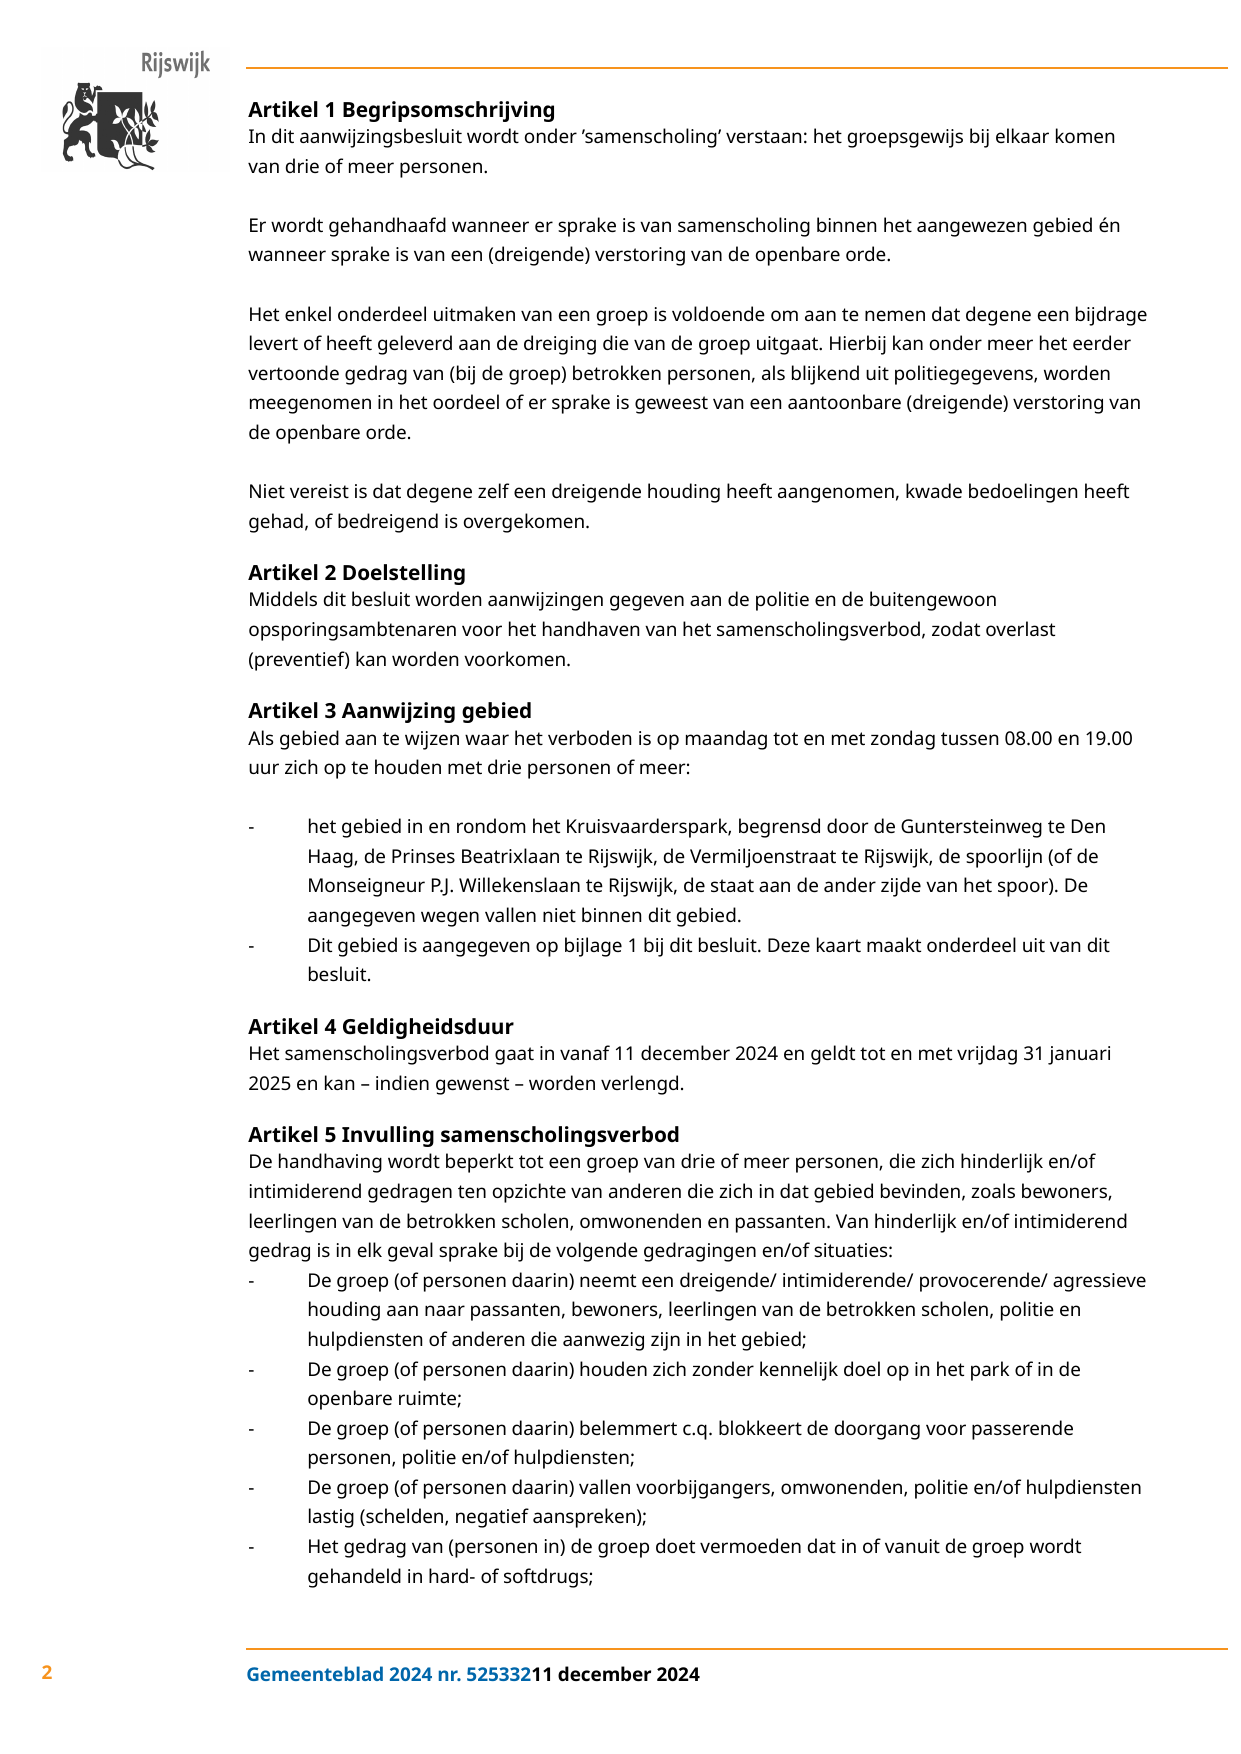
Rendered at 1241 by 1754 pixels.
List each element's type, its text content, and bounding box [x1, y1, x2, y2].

list Het gedrag van (personen in) de groep doet vermoeden dat in of vanuit de groep wordt gehandeld in hard- of softdrugs; [248, 1533, 1152, 1588]
picture [41, 47, 231, 172]
text De handhaving wordt beperkt tot een groep van drie of meer personen, die zich hinderlijk en/of intimiderend gedragen ten opzichte van anderen die zich in dat gebied bevinden, zoals bewoners, leerlingen van de betrokken scholen, omwonenden en passanten. Van hinderlijk en/of intimiderend gedrag is in elk geval sprake bij de volgende gedragingen en/of situaties: [248, 1149, 1152, 1263]
text Als gebied aan te wijzen waar het verboden is op maandag tot en met zondag tussen 08.00 en 19.00 uur zich op te houden met drie personen of meer: [248, 725, 1152, 780]
text Artikel 5 Invulling samenscholingsverbod [248, 1120, 1152, 1149]
list De groep (of personen daarin) neemt een dreigende/ intimiderende/ provocerende/ agressieve houding aan naar passanten, bewoners, leerlingen van de betrokken scholen, politie en hulpdiensten of anderen die aanwezig zijn in het gebied; [248, 1267, 1152, 1352]
text Artikel 1 Begripsomschrijving [248, 95, 1152, 123]
list het gebied in en rondom het Kruisvaarderspark, begrensd door de Guntersteinweg te Den Haag, de Prinses Beatrixlaan te Rijswijk, de Vermiljoenstraat te Rijswijk, de spoorlijn (of de Monseigneur P.J. Willekenslaan te Rijswijk, de staat aan de ander zijde van het spoor). De aangegeven wegen vallen niet binnen dit gebied. [248, 813, 1152, 928]
text Artikel 2 Doelstelling [248, 558, 1152, 587]
text Middels dit besluit worden aanwijzingen gegeven aan de politie en de buitengewoon opsporingsambtenaren voor het handhaven van het samenscholingsverbod, zodat overlast (preventief) kan worden voorkomen. [248, 587, 1152, 672]
text Niet vereist is dat degene zelf een dreigende houding heeft aangenomen, kwade bedoelingen heeft gehad, of bedreigend is overgekomen. [248, 478, 1152, 533]
list Dit gebied is aangegeven op bijlage 1 bij dit besluit. Deze kaart maakt onderdeel uit van dit besluit. [248, 932, 1152, 987]
text Het enkel onderdeel uitmaken van een groep is voldoende om aan te nemen dat degene een bijdrage levert of heeft geleverd aan de dreiging die van de groep uitgaat. Hierbij kan onder meer het eerder vertoonde gedrag van (bij de groep) betrokken personen, als blijkend uit politiegegevens, worden meegenomen in het oordeel of er sprake is geweest van een aantoonbare (dreigende) verstoring van de openbare orde. [248, 301, 1152, 445]
list De groep (of personen daarin) vallen voorbijgangers, omwonenden, politie en/of hulpdiensten lastig (schelden, negatief aanspreken); [248, 1474, 1152, 1529]
text Artikel 3 Aanwijzing gebied [248, 696, 1152, 725]
text Het samenscholingsverbod gaat in vanaf 11 december 2024 en geldt tot en met vrijdag 31 januari 2025 en kan – indien gewenst – worden verlengd. [248, 1040, 1152, 1096]
text Er wordt gehandhaafd wanneer er sprake is van samenscholing binnen het aangewezen gebied én wanneer sprake is van een (dreigende) verstoring van de openbare orde. [248, 212, 1152, 267]
text In dit aanwijzingsbesluit wordt onder ’samenscholing’ verstaan: het groepsgewijs bij elkaar komen van drie of meer personen. [248, 123, 1152, 178]
list De groep (of personen daarin) belemmert c.q. blokkeert de doorgang voor passerende personen, politie en/of hulpdiensten; [248, 1415, 1152, 1470]
text Artikel 4 Geldigheidsduur [248, 1012, 1152, 1040]
list De groep (of personen daarin) houden zich zonder kennelijk doel op in het park of in de openbare ruimte; [248, 1356, 1152, 1411]
